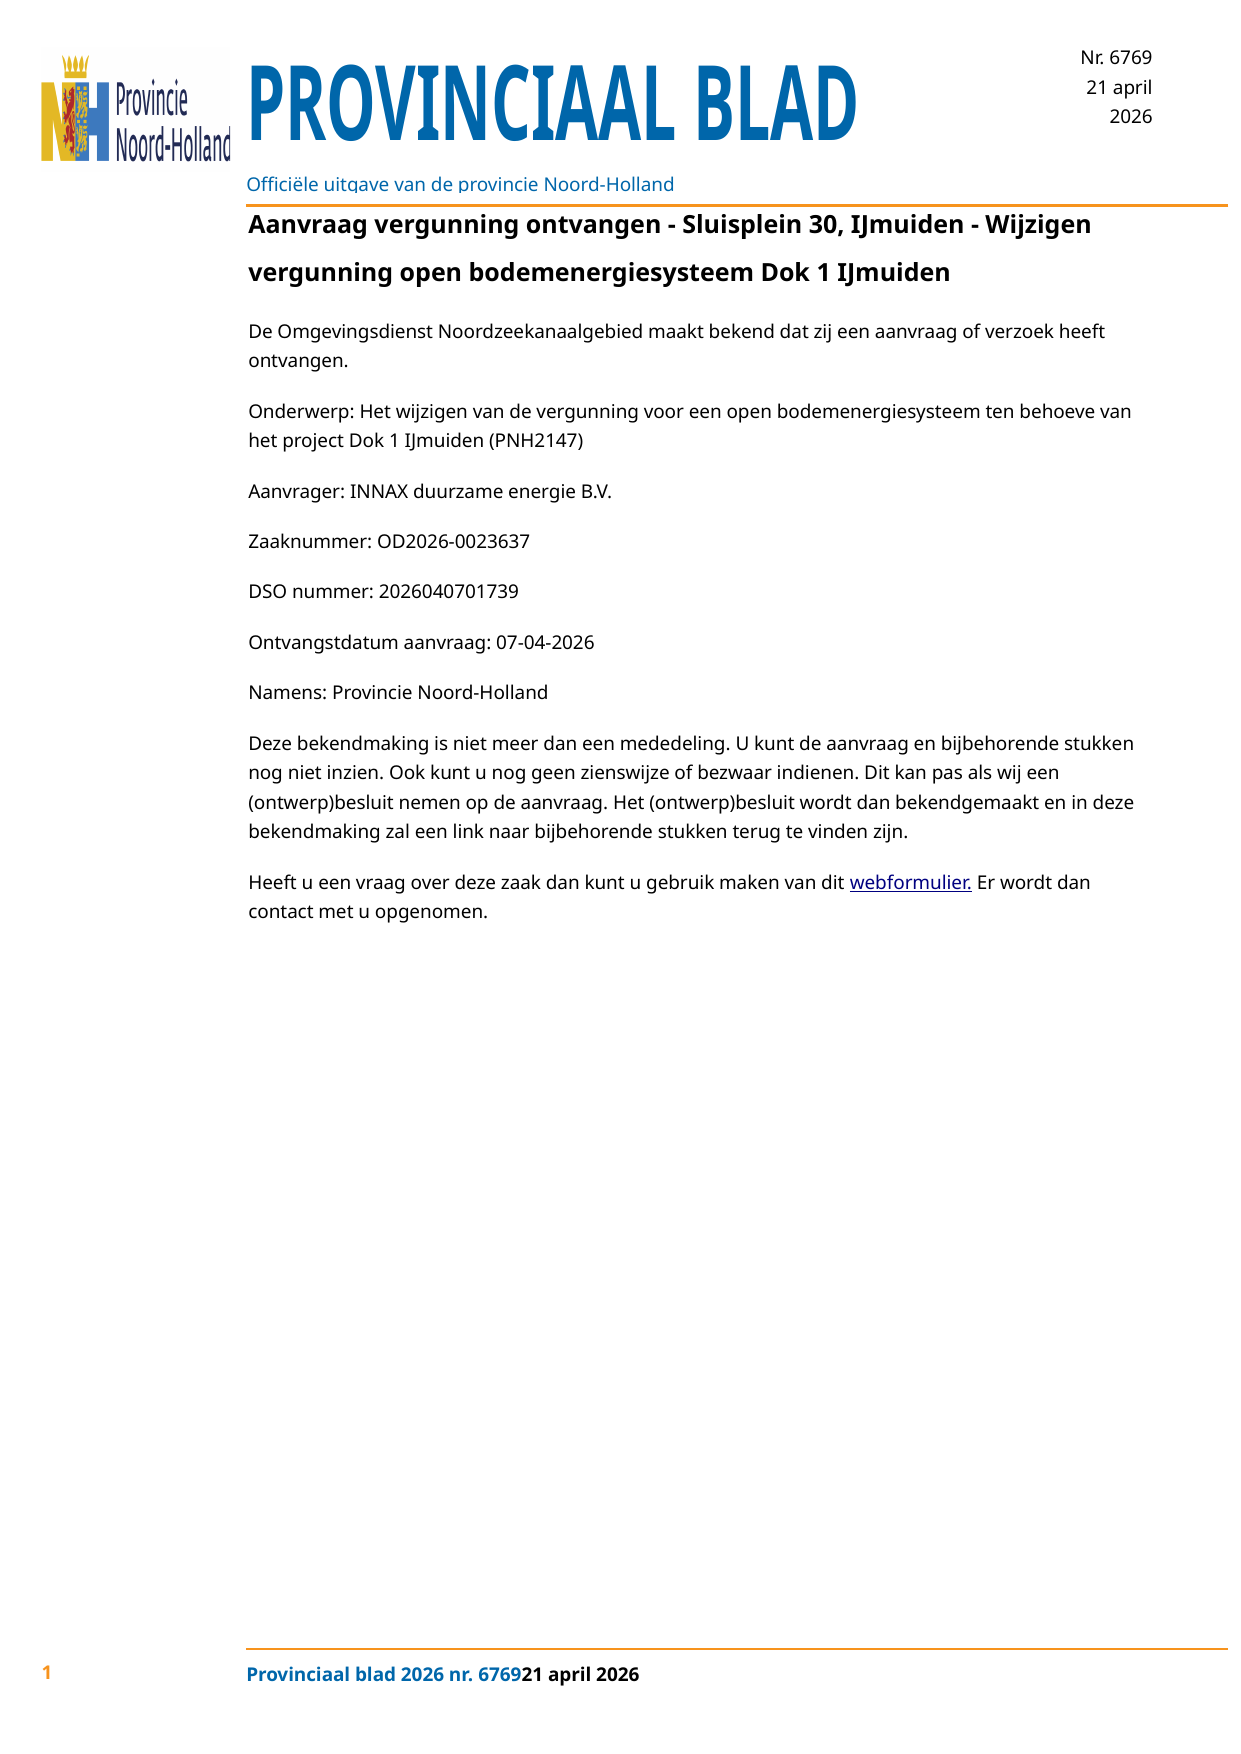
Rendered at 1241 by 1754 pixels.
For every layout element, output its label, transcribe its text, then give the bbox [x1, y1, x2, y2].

text Ontvangstdatum aanvraag: 07-04-2026 [248, 629, 1152, 655]
text De Omgevingsdienst Noordzeekanaalgebied maakt bekend dat zij een aanvraag of verzoek heeft ontvangen. [248, 318, 1152, 373]
text Heeft u een vraag over deze zaak dan kunt u gebruik maken van dit webformulier. Er wordt dan contact met u opgenomen. [248, 869, 1152, 924]
text DSO nummer: 2026040701739 [248, 579, 1152, 604]
text Aanvraag vergunning ontvangen - Sluisplein 30, IJmuiden - Wijzigen vergunning open bodemenergiesysteem Dok 1 IJmuiden [248, 207, 1152, 288]
text Aanvrager: INNAX duurzame energie B.V. [248, 478, 1152, 504]
text Namens: Provincie Noord-Holland [248, 679, 1152, 705]
text Onderwerp: Het wijzigen van de vergunning voor een open bodemenergiesysteem ten behoeve van het project Dok 1 IJmuiden (PNH2147) [248, 398, 1152, 453]
text Zaaknummer: OD2026-0023637 [248, 528, 1152, 554]
picture [41, 47, 231, 172]
text Deze bekendmaking is niet meer dan een mededeling. U kunt de aanvraag en bijbehorende stukken nog niet inzien. Ook kunt u nog geen zienswijze of bezwaar indienen. Dit kan pas als wij een (ontwerp)besluit nemen op de aanvraag. Het (ontwerp)besluit wordt dan bekendgemaakt en in deze bekendmaking zal een link naar bijbehorende stukken terug te vinden zijn. [248, 730, 1152, 844]
